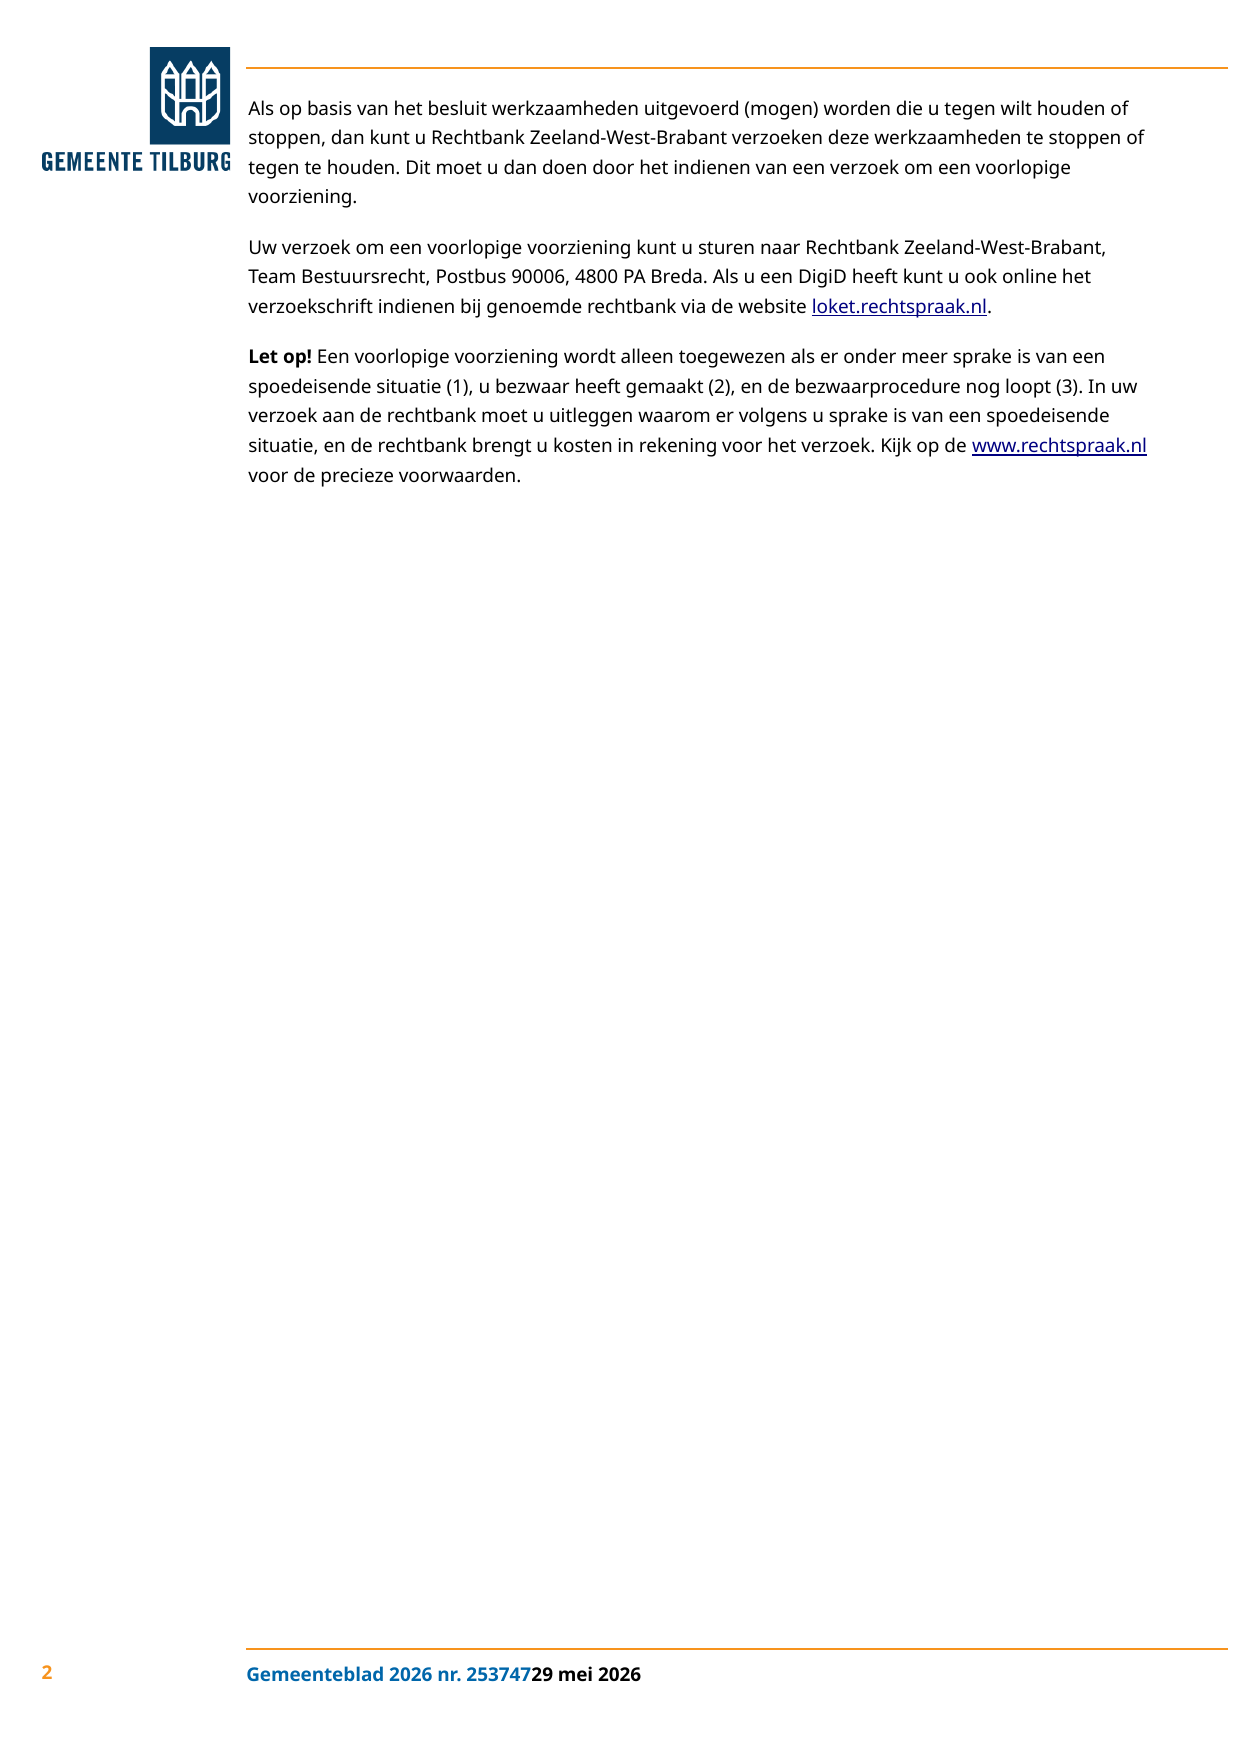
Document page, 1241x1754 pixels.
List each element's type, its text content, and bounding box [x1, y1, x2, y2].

text Uw verzoek om een voorlopige voorziening kunt u sturen naar Rechtbank Zeeland-West-Brabant, Team Bestuursrecht, Postbus 90006, 4800 PA Breda. Als u een DigiD heeft kunt u ook online het verzoekschrift indienen bij genoemde rechtbank via de website loket.rechtspraak.nl. [248, 234, 1152, 319]
picture [41, 47, 231, 172]
text Let op! Een voorlopige voorziening wordt alleen toegewezen als er onder meer sprake is van een spoedeisende situatie (1), u bezwaar heeft gemaakt (2), en de bezwaarprocedure nog loopt (3). In uw verzoek aan de rechtbank moet u uitleggen waarom er volgens u sprake is van een spoedeisende situatie, en de rechtbank brengt u kosten in rekening voor het verzoek. Kijk op de www.rechtspraak.nl voor de precieze voorwaarden. [248, 343, 1152, 488]
text Als op basis van het besluit werkzaamheden uitgevoerd (mogen) worden die u tegen wilt houden of stoppen, dan kunt u Rechtbank Zeeland-West-Brabant verzoeken deze werkzaamheden te stoppen of tegen te houden. Dit moet u dan doen door het indienen van een verzoek om een voorlopige voorziening. [248, 95, 1152, 209]
